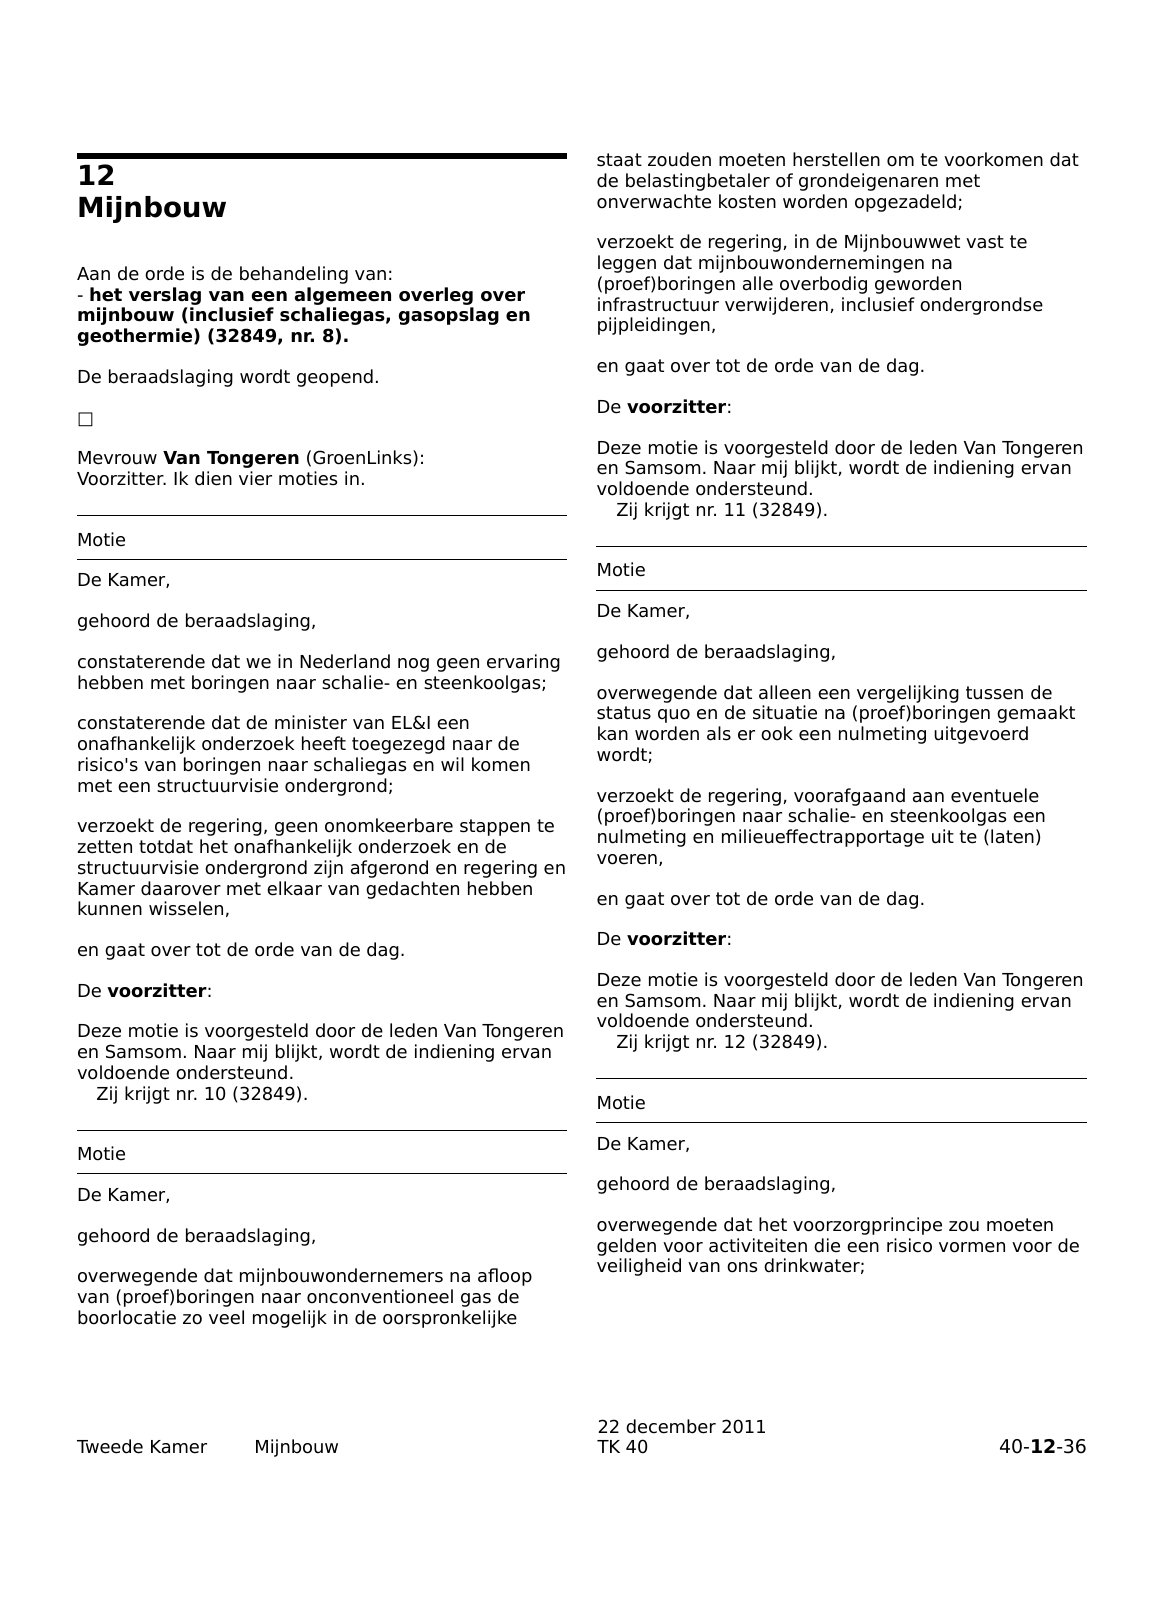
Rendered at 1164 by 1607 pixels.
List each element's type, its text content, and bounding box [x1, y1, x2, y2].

text constaterende dat de minister van EL&I een onafhankelijk onderzoek heeft toegezegd naar de risico's van boringen naar schaliegas en wil komen met een structuurvisie ondergrond; [77, 713, 567, 796]
text verzoekt de regering, in de Mijnbouwwet vast te leggen dat mijnbouwondernemingen na (proef)boringen alle overbodig geworden infrastructuur verwijderen, inclusief ondergrondse pijpleidingen, [596, 232, 1087, 336]
text De Kamer, [596, 601, 1087, 622]
text Mevrouw Van Tongeren (GroenLinks): [77, 448, 567, 469]
text De Kamer, [77, 1185, 567, 1206]
text overwegende dat het voorzorgprincipe zou moeten gelden voor activiteiten die een risico vormen voor de veiligheid van ons drinkwater; [596, 1215, 1087, 1277]
text - het verslag van een algemeen overleg over mijnbouw (inclusief schaliegas, gasopslag en geothermie) (32849, nr. 8). [77, 284, 567, 347]
text Deze motie is voorgesteld door de leden Van Tongeren en Samsom. Naar mij blijkt, wordt de indiening ervan voldoende ondersteund. [77, 1021, 567, 1083]
text gehoord de beraadslaging, [77, 1226, 567, 1246]
text De beraadslaging wordt geopend. [77, 367, 567, 387]
text De Kamer, [596, 1133, 1087, 1154]
text en gaat over tot de orde van de dag. [596, 888, 1087, 909]
text verzoekt de regering, voorafgaand aan eventuele (proef)boringen naar schalie- en steenkoolgas een nulmeting en milieueffectrapportage uit te (laten) voeren, [596, 785, 1087, 868]
text Zij krijgt nr. 10 (32849). [77, 1083, 567, 1104]
text gehoord de beraadslaging, [77, 611, 567, 632]
text Motie [596, 1093, 1087, 1113]
text verzoekt de regering, geen onomkeerbare stappen te zetten totdat het onafhankelijk onderzoek en de structuurvisie ondergrond zijn afgerond en regering en Kamer daarover met elkaar van gedachten hebben kunnen wisselen, [77, 816, 567, 920]
text De voorzitter: [596, 929, 1087, 950]
text Zij krijgt nr. 11 (32849). [596, 500, 1087, 520]
text Motie [596, 560, 1087, 581]
text Aan de orde is de behandeling van: [77, 264, 567, 284]
text overwegende dat alleen een vergelijking tussen de status quo en de situatie na (proef)boringen gemaakt kan worden als er ook een nulmeting uitgevoerd wordt; [596, 682, 1087, 765]
text De Kamer, [77, 570, 567, 591]
text □ [77, 407, 567, 428]
text De voorzitter: [596, 397, 1087, 417]
text gehoord de beraadslaging, [596, 1174, 1087, 1195]
text gehoord de beraadslaging, [596, 642, 1087, 662]
text Voorzitter. Ik dien vier moties in. [77, 469, 567, 490]
text overwegende dat mijnbouwondernemers na afloop van (proef)boringen naar onconventioneel gas de boorlocatie zo veel mogelijk in de oorspronkelijke [77, 1266, 567, 1328]
text De voorzitter: [77, 981, 567, 1001]
text Motie [77, 529, 567, 550]
text staat zouden moeten herstellen om te voorkomen dat de belastingbetaler of grondeigenaren met onverwachte kosten worden opgezadeld; [596, 150, 1087, 212]
text Motie [77, 1144, 567, 1165]
text Zij krijgt nr. 12 (32849). [596, 1032, 1087, 1053]
text en gaat over tot de orde van de dag. [596, 356, 1087, 377]
text Deze motie is voorgesteld door de leden Van Tongeren en Samsom. Naar mij blijkt, wordt de indiening ervan voldoende ondersteund. [596, 437, 1087, 500]
text constaterende dat we in Nederland nog geen ervaring hebben met boringen naar schalie- en steenkoolgas; [77, 652, 567, 693]
text en gaat over tot de orde van de dag. [77, 940, 567, 961]
title 12 Mijnbouw [77, 159, 567, 224]
text Deze motie is voorgesteld door de leden Van Tongeren en Samsom. Naar mij blijkt, wordt de indiening ervan voldoende ondersteund. [596, 970, 1087, 1032]
